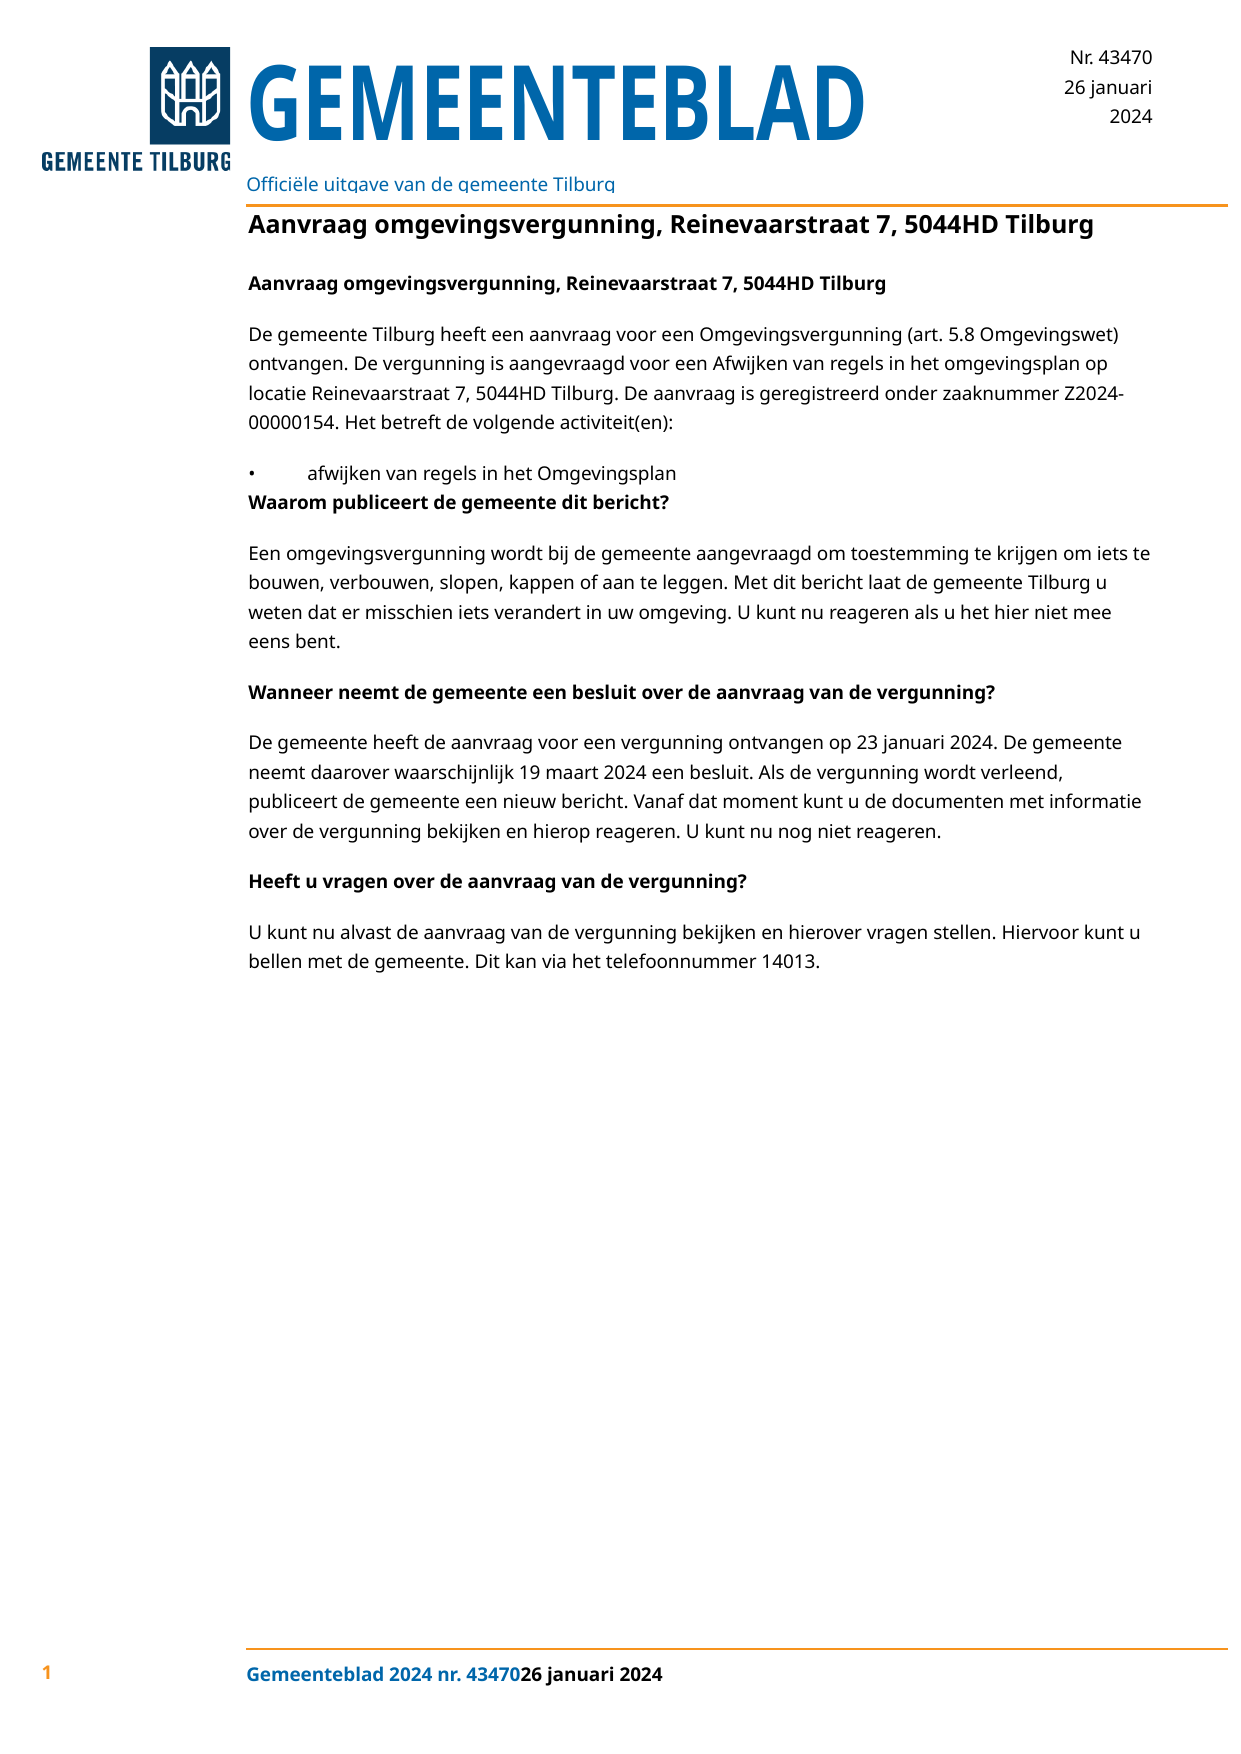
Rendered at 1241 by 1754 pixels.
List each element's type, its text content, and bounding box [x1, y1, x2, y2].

text Aanvraag omgevingsvergunning, Reinevaarstraat 7, 5044HD Tilburg [248, 207, 1152, 241]
text U kunt nu alvast de aanvraag van de vergunning bekijken en hierover vragen stellen. Hiervoor kunt u bellen met de gemeente. Dit kan via het telefoonnummer 14013. [248, 919, 1152, 974]
picture [41, 47, 231, 172]
text De gemeente heeft de aanvraag voor een vergunning ontvangen op 23 januari 2024. De gemeente neemt daarover waarschijnlijk 19 maart 2024 een besluit. Als de vergunning wordt verleend, publiceert de gemeente een nieuw bericht. Vanaf dat moment kunt u de documenten met informatie over de vergunning bekijken en hierop reageren. U kunt nu nog niet reageren. [248, 729, 1152, 844]
text Waarom publiceert de gemeente dit bericht? [248, 489, 1152, 515]
list afwijken van regels in het Omgevingsplan [248, 460, 1152, 486]
text Een omgevingsvergunning wordt bij de gemeente aangevraagd om toestemming te krijgen om iets te bouwen, verbouwen, slopen, kappen of aan te leggen. Met dit bericht laat de gemeente Tilburg u weten dat er misschien iets verandert in uw omgeving. U kunt nu reageren als u het hier niet mee eens bent. [248, 540, 1152, 654]
text Aanvraag omgevingsvergunning, Reinevaarstraat 7, 5044HD Tilburg [248, 270, 1152, 296]
text Wanneer neemt de gemeente een besluit over de aanvraag van de vergunning? [248, 679, 1152, 705]
text Heeft u vragen over de aanvraag van de vergunning? [248, 869, 1152, 894]
text De gemeente Tilburg heeft een aanvraag voor een Omgevingsvergunning (art. 5.8 Omgevingswet) ontvangen. De vergunning is aangevraagd voor een Afwijken van regels in het omgevingsplan op locatie Reinevaarstraat 7, 5044HD Tilburg. De aanvraag is geregistreerd onder zaaknummer Z2024-00000154. Het betreft de volgende activiteit(en): [248, 321, 1152, 435]
